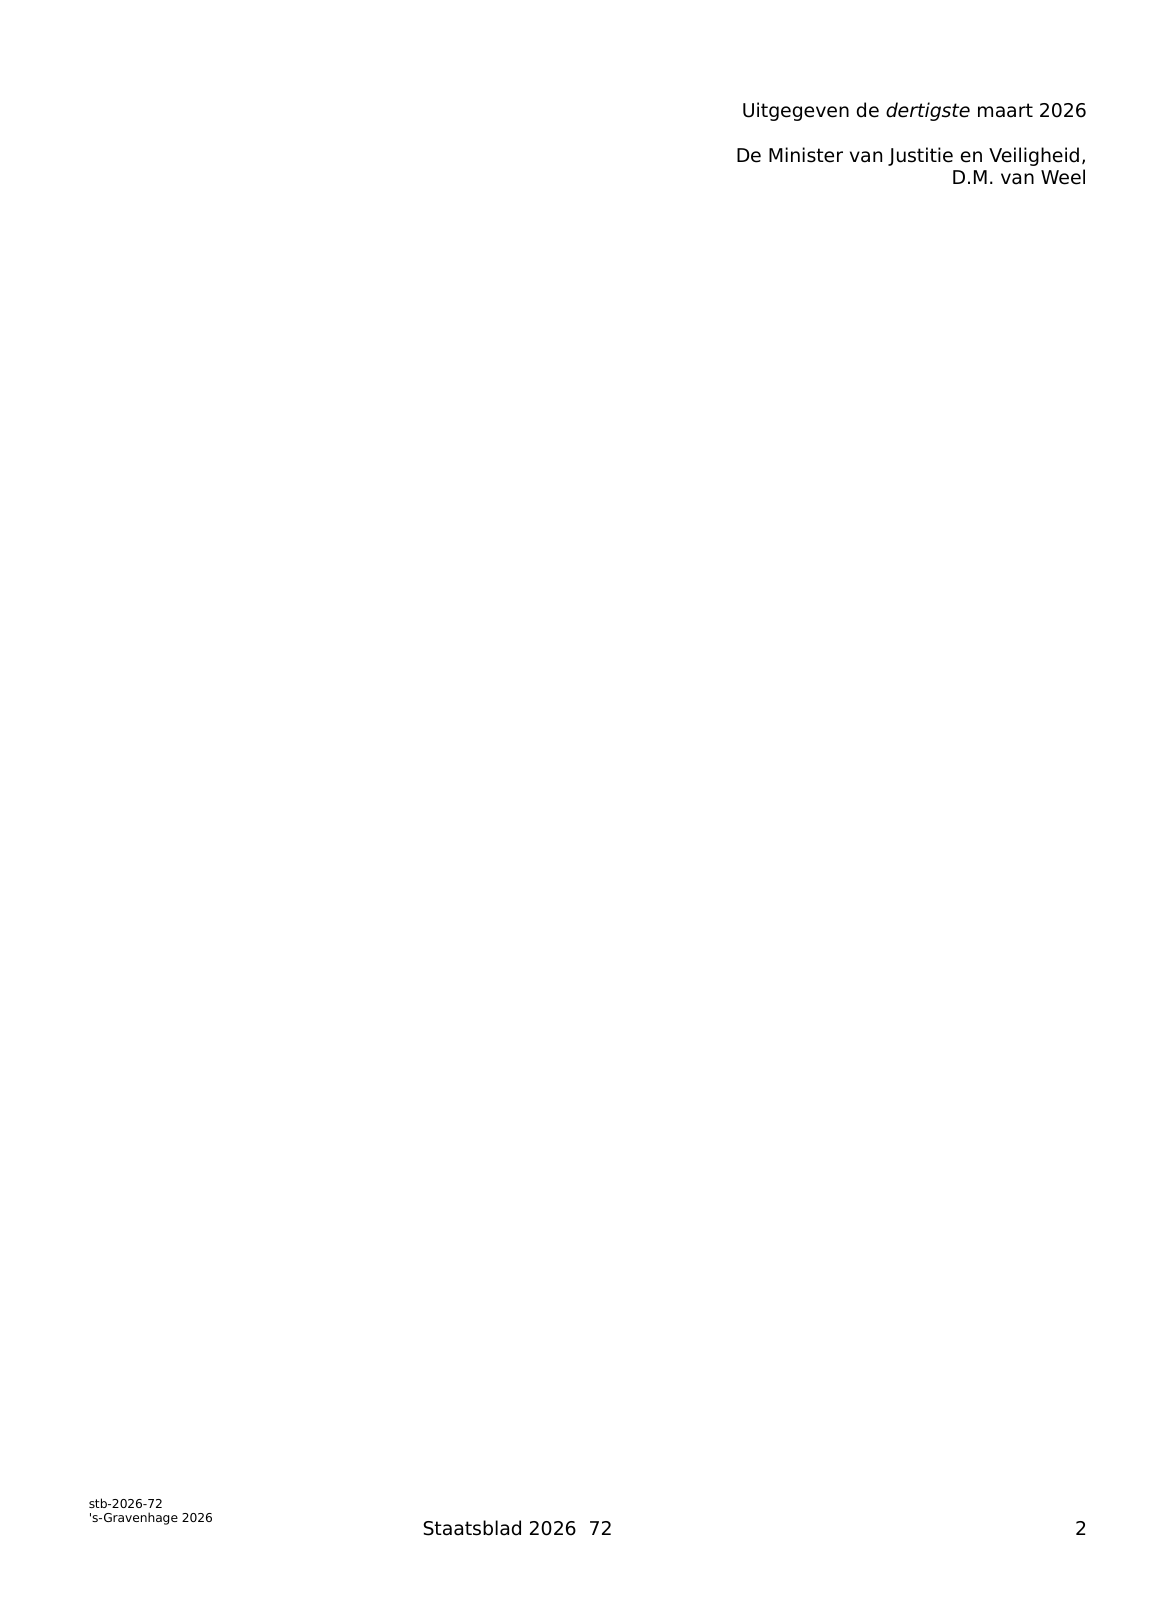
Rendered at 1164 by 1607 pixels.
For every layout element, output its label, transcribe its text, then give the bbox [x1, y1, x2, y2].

text stb-2026-72 [88, 1497, 323, 1511]
text 's-Gravenhage 2026 [88, 1511, 323, 1525]
text Uitgegeven de dertigste maart 2026 [422, 100, 1087, 122]
text De Minister van Justitie en Veiligheid, D.M. van Weel [422, 144, 1087, 188]
